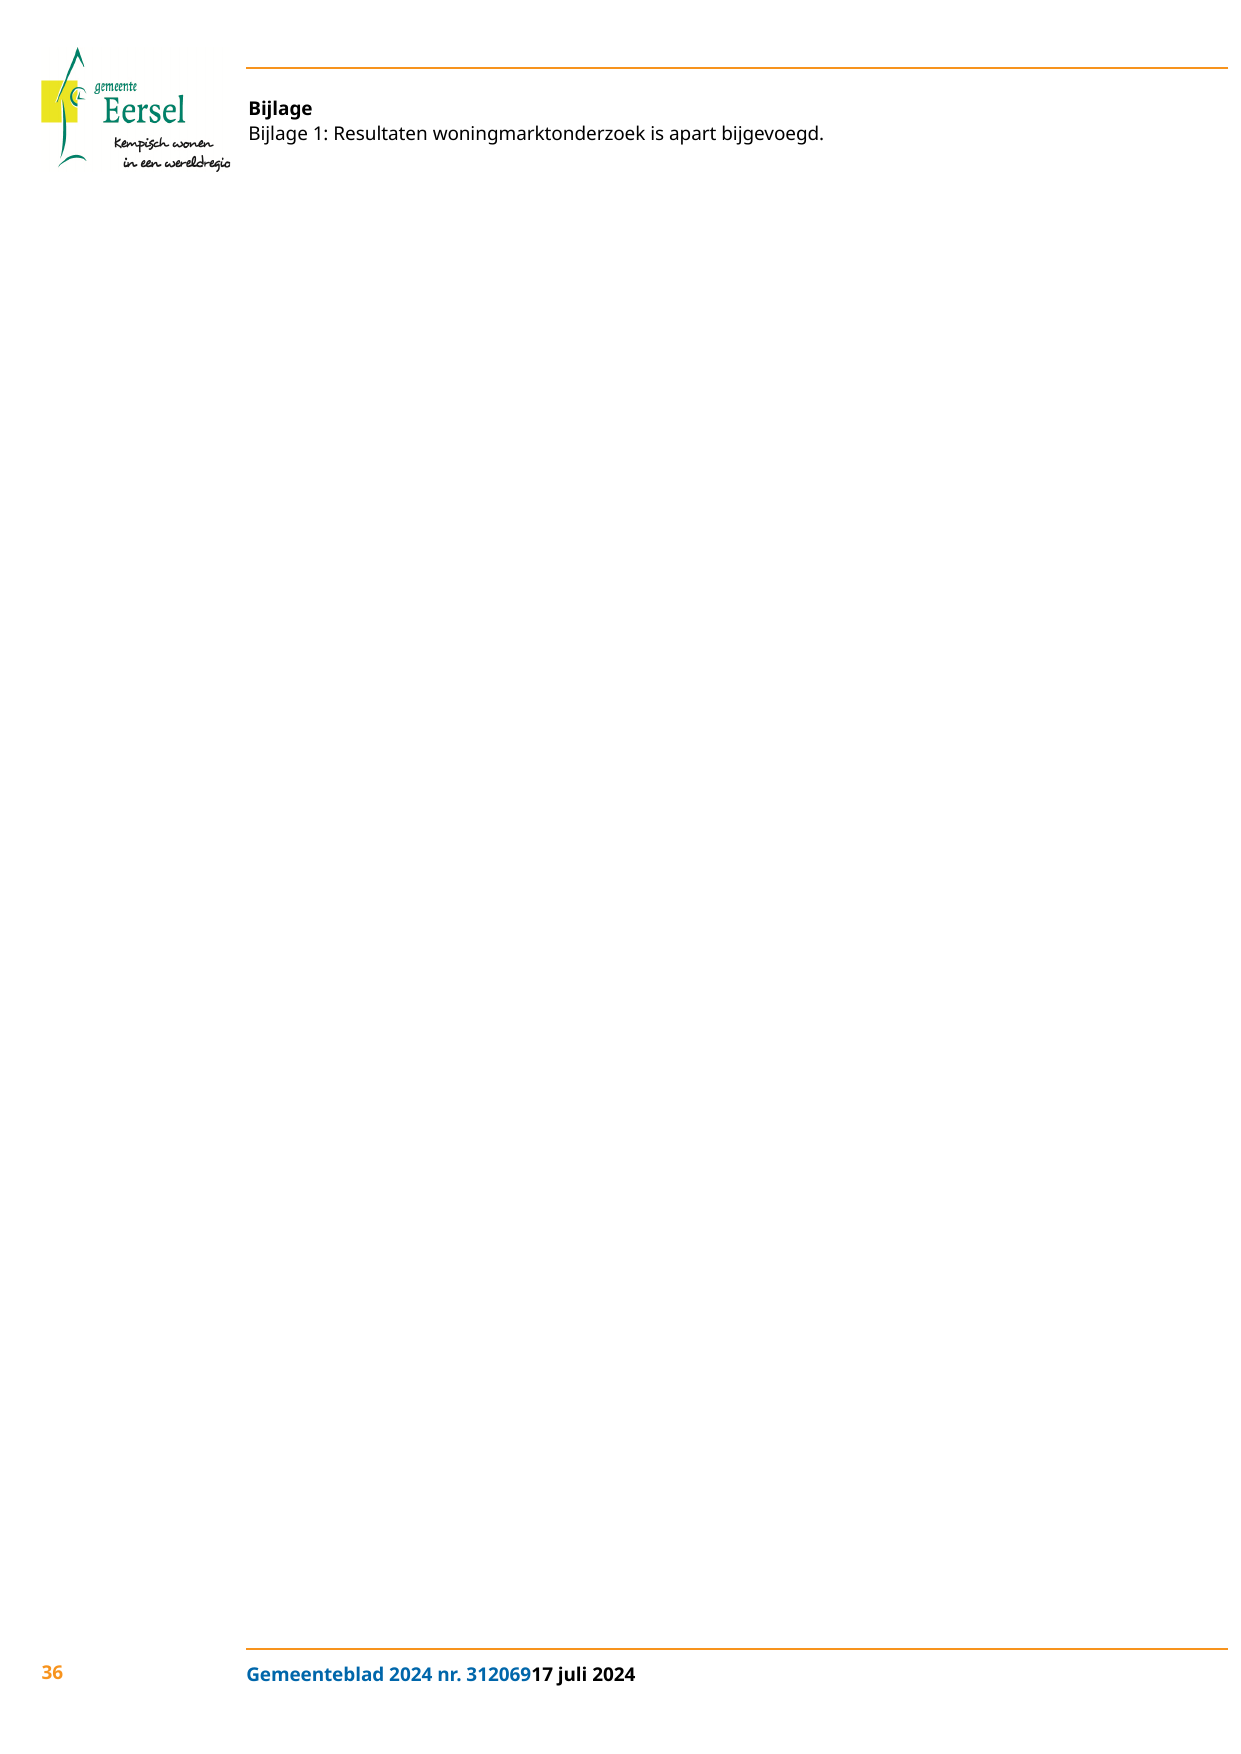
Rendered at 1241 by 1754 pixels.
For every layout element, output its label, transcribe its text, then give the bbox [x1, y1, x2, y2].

picture [41, 47, 231, 172]
text Bijlage 1: Resultaten woningmarktonderzoek is apart bijgevoegd. [248, 121, 1152, 146]
text Bijlage [248, 95, 1152, 121]
